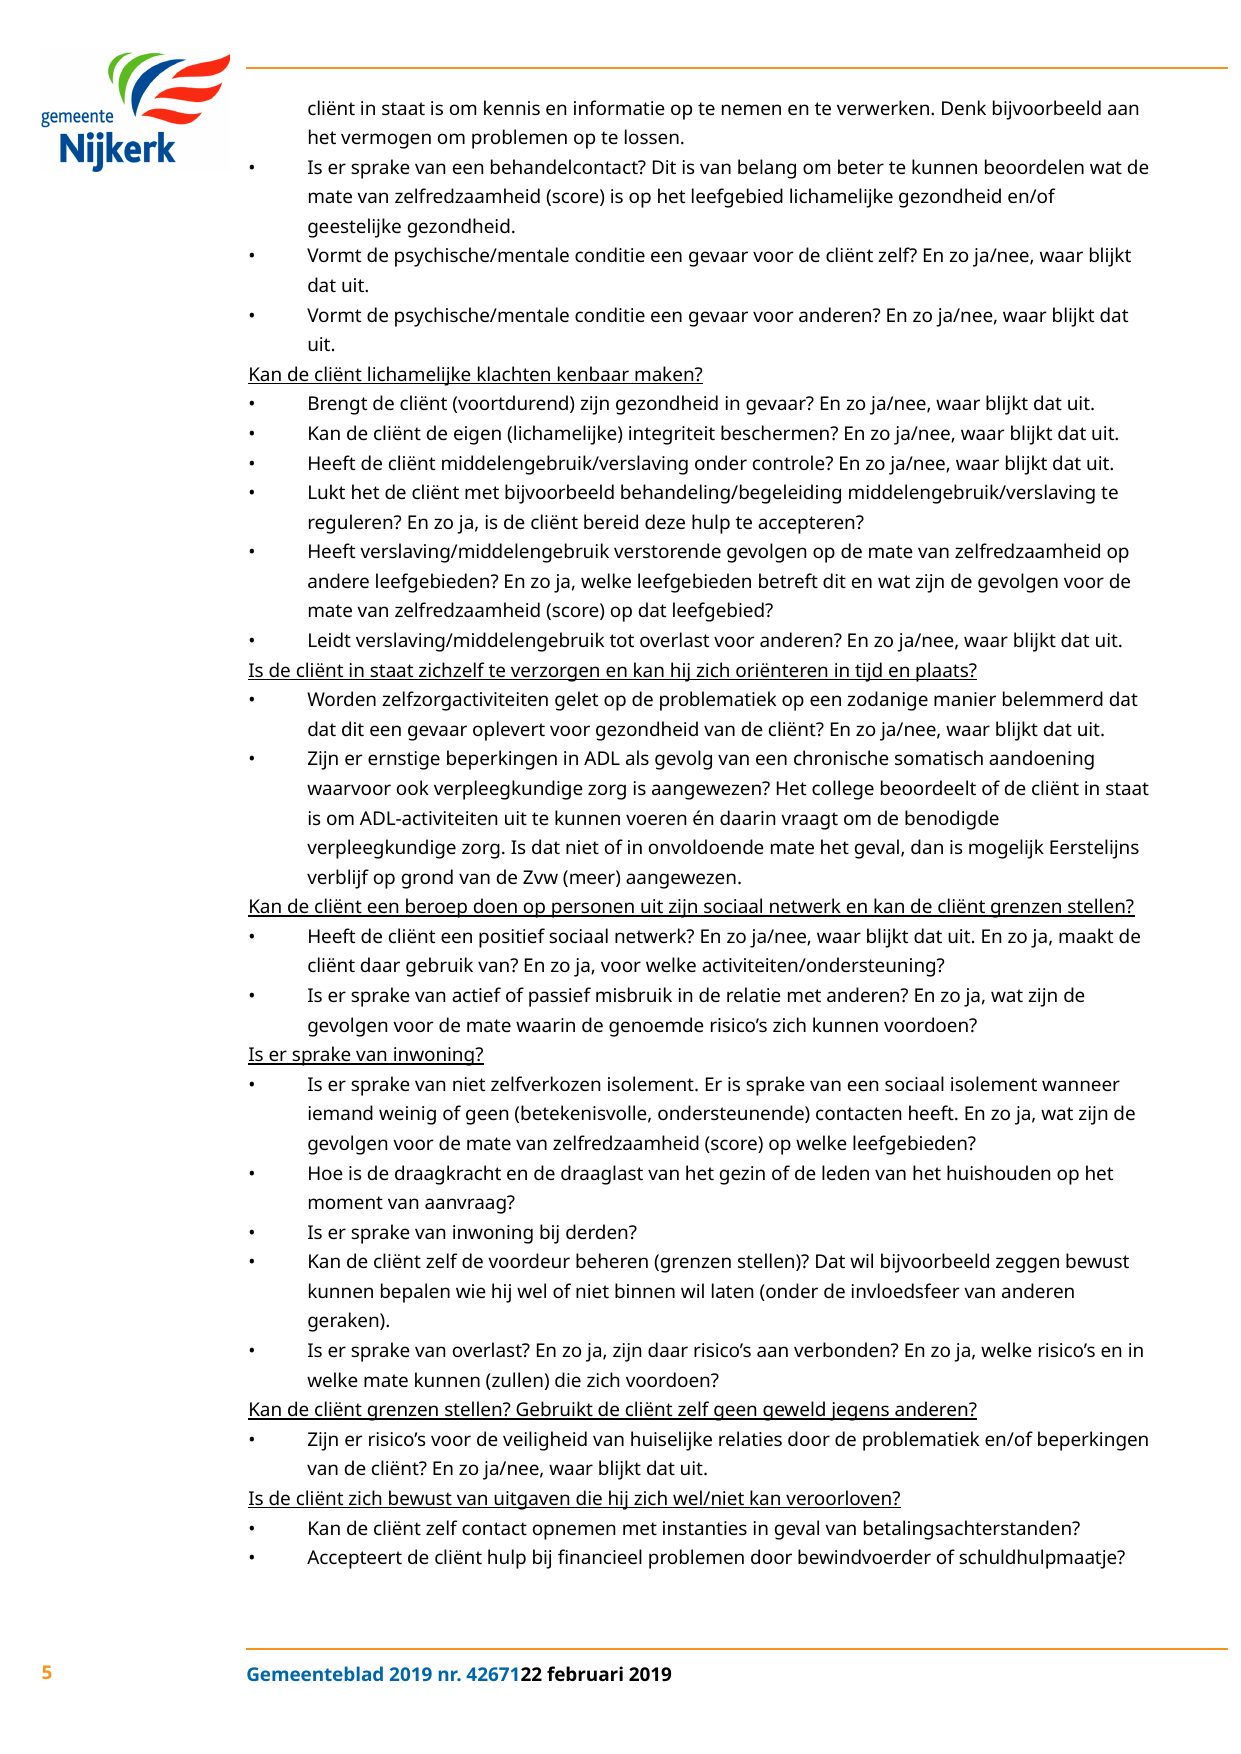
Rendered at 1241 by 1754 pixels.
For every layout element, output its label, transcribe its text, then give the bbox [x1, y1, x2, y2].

list cliënt in staat is om kennis en informatie op te nemen en te verwerken. Denk bijvoorbeeld aan het vermogen om problemen op te lossen. [248, 95, 1152, 150]
list Is er sprake van overlast? En zo ja, zijn daar risico’s aan verbonden? En zo ja, welke risico’s en in welke mate kunnen (zullen) die zich voordoen? [248, 1337, 1152, 1393]
text Kan de cliënt lichamelijke klachten kenbaar maken? [248, 361, 1152, 387]
text Kan de cliënt een beroep doen op personen uit zijn sociaal netwerk en kan de cliënt grenzen stellen? [248, 893, 1152, 919]
text Kan de cliënt grenzen stellen? Gebruikt de cliënt zelf geen geweld jegens anderen? [248, 1396, 1152, 1422]
list Is er sprake van actief of passief misbruik in de relatie met anderen? En zo ja, wat zijn de gevolgen voor de mate waarin de genoemde risico’s zich kunnen voordoen? [248, 982, 1152, 1038]
list Heeft de cliënt een positief sociaal netwerk? En zo ja/nee, waar blijkt dat uit. En zo ja, maakt de cliënt daar gebruik van? En zo ja, voor welke activiteiten/ondersteuning? [248, 923, 1152, 978]
list Lukt het de cliënt met bijvoorbeeld behandeling/begeleiding middelengebruik/verslaving te reguleren? En zo ja, is de cliënt bereid deze hulp te accepteren? [248, 479, 1152, 535]
list Heeft verslaving/middelengebruik verstorende gevolgen op de mate van zelfredzaamheid op andere leefgebieden? En zo ja, welke leefgebieden betreft dit en wat zijn de gevolgen voor de mate van zelfredzaamheid (score) op dat leefgebied? [248, 538, 1152, 623]
list Kan de cliënt de eigen (lichamelijke) integriteit beschermen? En zo ja/nee, waar blijkt dat uit. [248, 420, 1152, 446]
list Brengt de cliënt (voortdurend) zijn gezondheid in gevaar? En zo ja/nee, waar blijkt dat uit. [248, 391, 1152, 416]
list Zijn er risico’s voor de veiligheid van huiselijke relaties door de problematiek en/of beperkingen van de cliënt? En zo ja/nee, waar blijkt dat uit. [248, 1426, 1152, 1481]
list Kan de cliënt zelf de voordeur beheren (grenzen stellen)? Dat wil bijvoorbeeld zeggen bewust kunnen bepalen wie hij wel of niet binnen wil laten (onder de invloedsfeer van anderen geraken). [248, 1248, 1152, 1333]
text Is de cliënt zich bewust van uitgaven die hij zich wel/niet kan veroorloven? [248, 1485, 1152, 1511]
list Is er sprake van inwoning bij derden? [248, 1219, 1152, 1245]
list Worden zelfzorgactiviteiten gelet op de problematiek op een zodanige manier belemmerd dat dat dit een gevaar oplevert voor gezondheid van de cliënt? En zo ja/nee, waar blijkt dat uit. [248, 686, 1152, 742]
text Is er sprake van inwoning? [248, 1041, 1152, 1067]
list Zijn er ernstige beperkingen in ADL als gevolg van een chronische somatisch aandoening waarvoor ook verpleegkundige zorg is aangewezen? Het college beoordeelt of de cliënt in staat is om ADL-activiteiten uit te kunnen voeren én daarin vraagt om de benodigde verpleegkundige zorg. Is dat niet of in onvoldoende mate het geval, dan is mogelijk Eerstelijns verblijf op grond van de Zvw (meer) aangewezen. [248, 746, 1152, 890]
list Kan de cliënt zelf contact opnemen met instanties in geval van betalingsachterstanden? [248, 1515, 1152, 1541]
list Heeft de cliënt middelengebruik/verslaving onder controle? En zo ja/nee, waar blijkt dat uit. [248, 450, 1152, 476]
text Is de cliënt in staat zichzelf te verzorgen en kan hij zich oriënteren in tijd en plaats? [248, 657, 1152, 683]
list Vormt de psychische/mentale conditie een gevaar voor anderen? En zo ja/nee, waar blijkt dat uit. [248, 302, 1152, 357]
list Is er sprake van een behandelcontact? Dit is van belang om beter te kunnen beoordelen wat de mate van zelfredzaamheid (score) is op het leefgebied lichamelijke gezondheid en/of geestelijke gezondheid. [248, 154, 1152, 239]
list Is er sprake van niet zelfverkozen isolement. Er is sprake van een sociaal isolement wanneer iemand weinig of geen (betekenisvolle, ondersteunende) contacten heeft. En zo ja, wat zijn de gevolgen voor de mate van zelfredzaamheid (score) op welke leefgebieden? [248, 1071, 1152, 1156]
list Vormt de psychische/mentale conditie een gevaar voor de cliënt zelf? En zo ja/nee, waar blijkt dat uit. [248, 243, 1152, 298]
list Leidt verslaving/middelengebruik tot overlast voor anderen? En zo ja/nee, waar blijkt dat uit. [248, 627, 1152, 653]
list Hoe is de draagkracht en de draaglast van het gezin of de leden van het huishouden op het moment van aanvraag? [248, 1160, 1152, 1215]
list Accepteert de cliënt hulp bij financieel problemen door bewindvoerder of schuldhulpmaatje? [248, 1544, 1152, 1570]
picture [41, 47, 231, 172]
